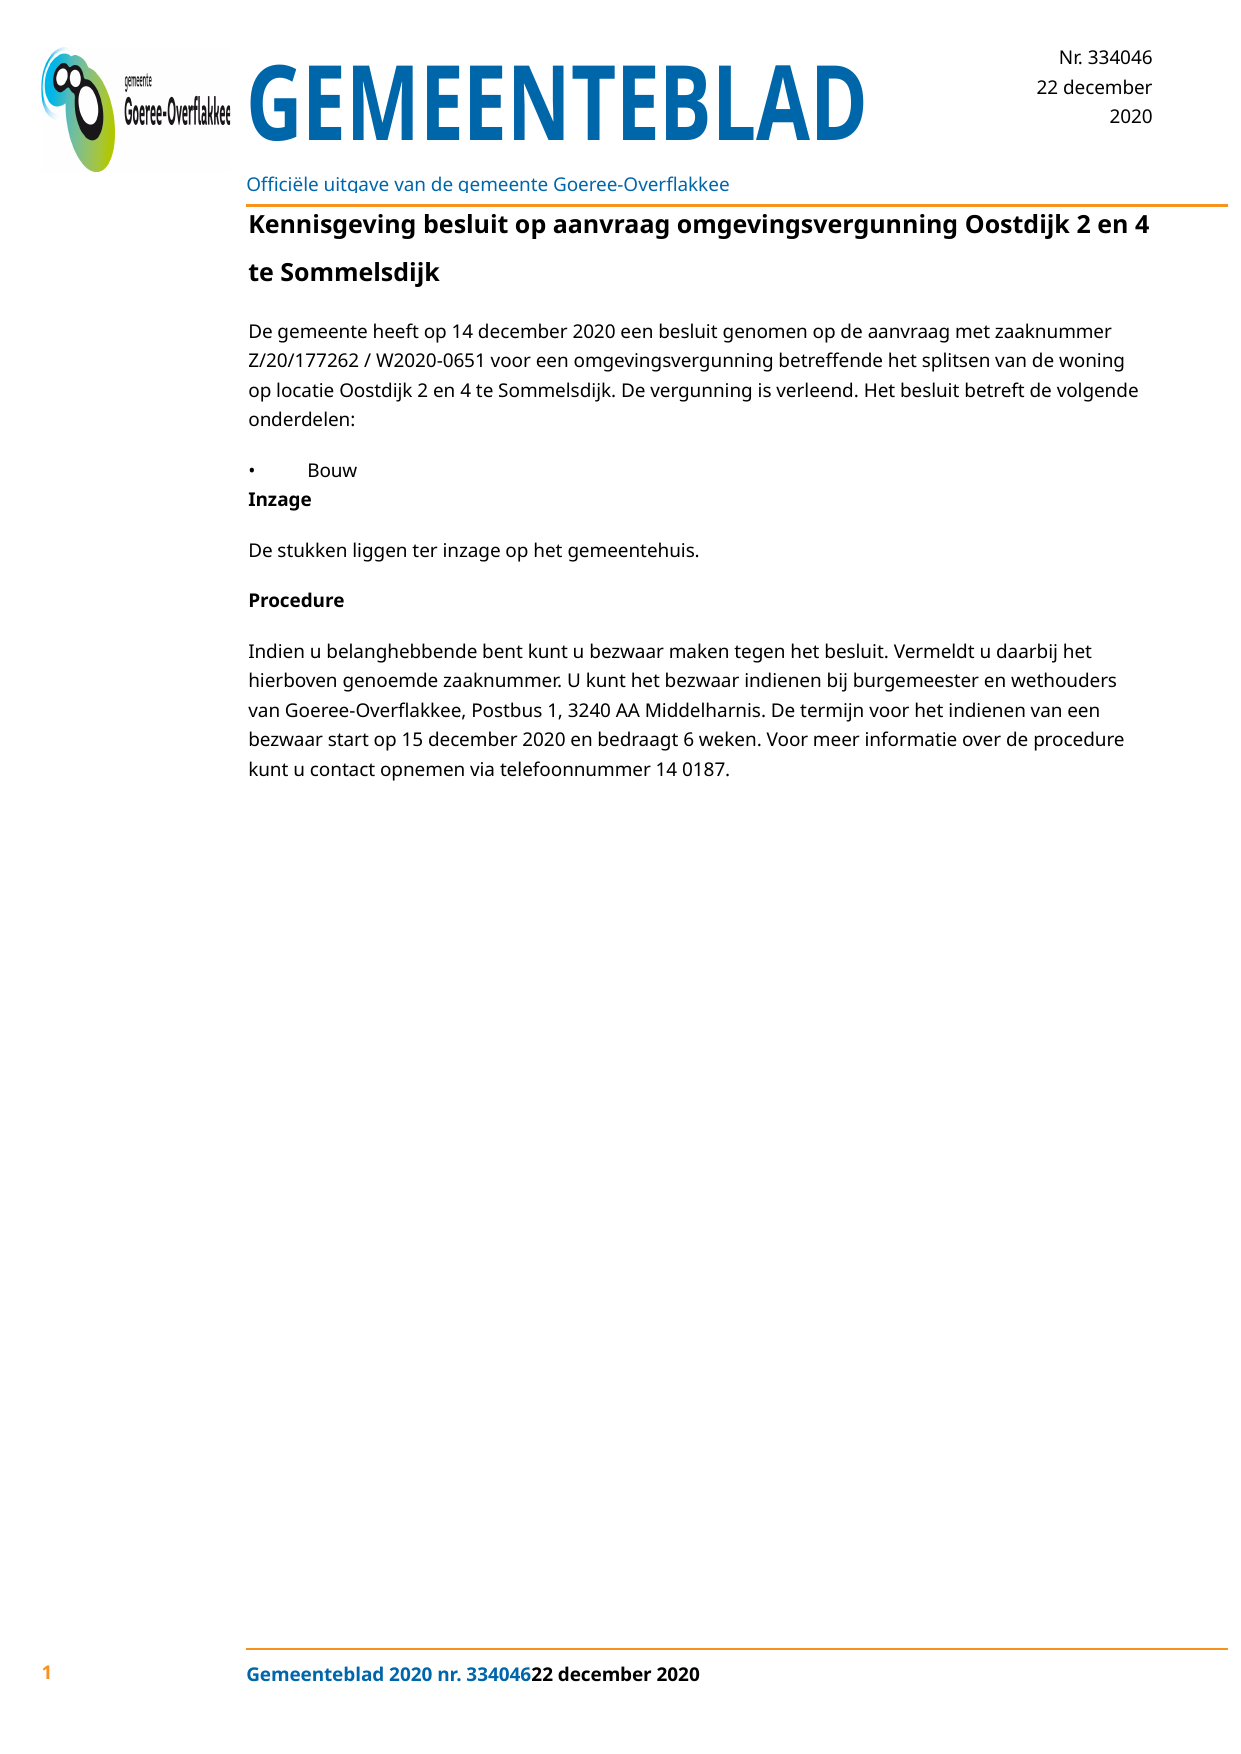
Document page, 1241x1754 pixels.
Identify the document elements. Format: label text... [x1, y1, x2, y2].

text Kennisgeving besluit op aanvraag omgevingsvergunning Oostdijk 2 en 4 te Sommelsdijk [248, 207, 1152, 288]
text Indien u belanghebbende bent kunt u bezwaar maken tegen het besluit. Vermeldt u daarbij het hierboven genoemde zaaknummer. U kunt het bezwaar indienen bij burgemeester en wethouders van Goeree-Overflakkee, Postbus 1, 3240 AA Middelharnis. De termijn voor het indienen van een bezwaar start op 15 december 2020 en bedraagt 6 weken. Voor meer informatie over de procedure kunt u contact opnemen via telefoonnummer 14 0187. [248, 638, 1152, 782]
list Bouw [248, 457, 1152, 483]
picture [41, 47, 231, 172]
text Procedure [248, 587, 1152, 613]
text De gemeente heeft op 14 december 2020 een besluit genomen op de aanvraag met zaaknummer Z/20/177262 / W2020-0651 voor een omgevingsvergunning betreffende het splitsen van de woning op locatie Oostdijk 2 en 4 te Sommelsdijk. De vergunning is verleend. Het besluit betreft de volgende onderdelen: [248, 318, 1152, 432]
text De stukken liggen ter inzage op het gemeentehuis. [248, 537, 1152, 563]
text Inzage [248, 487, 1152, 512]
